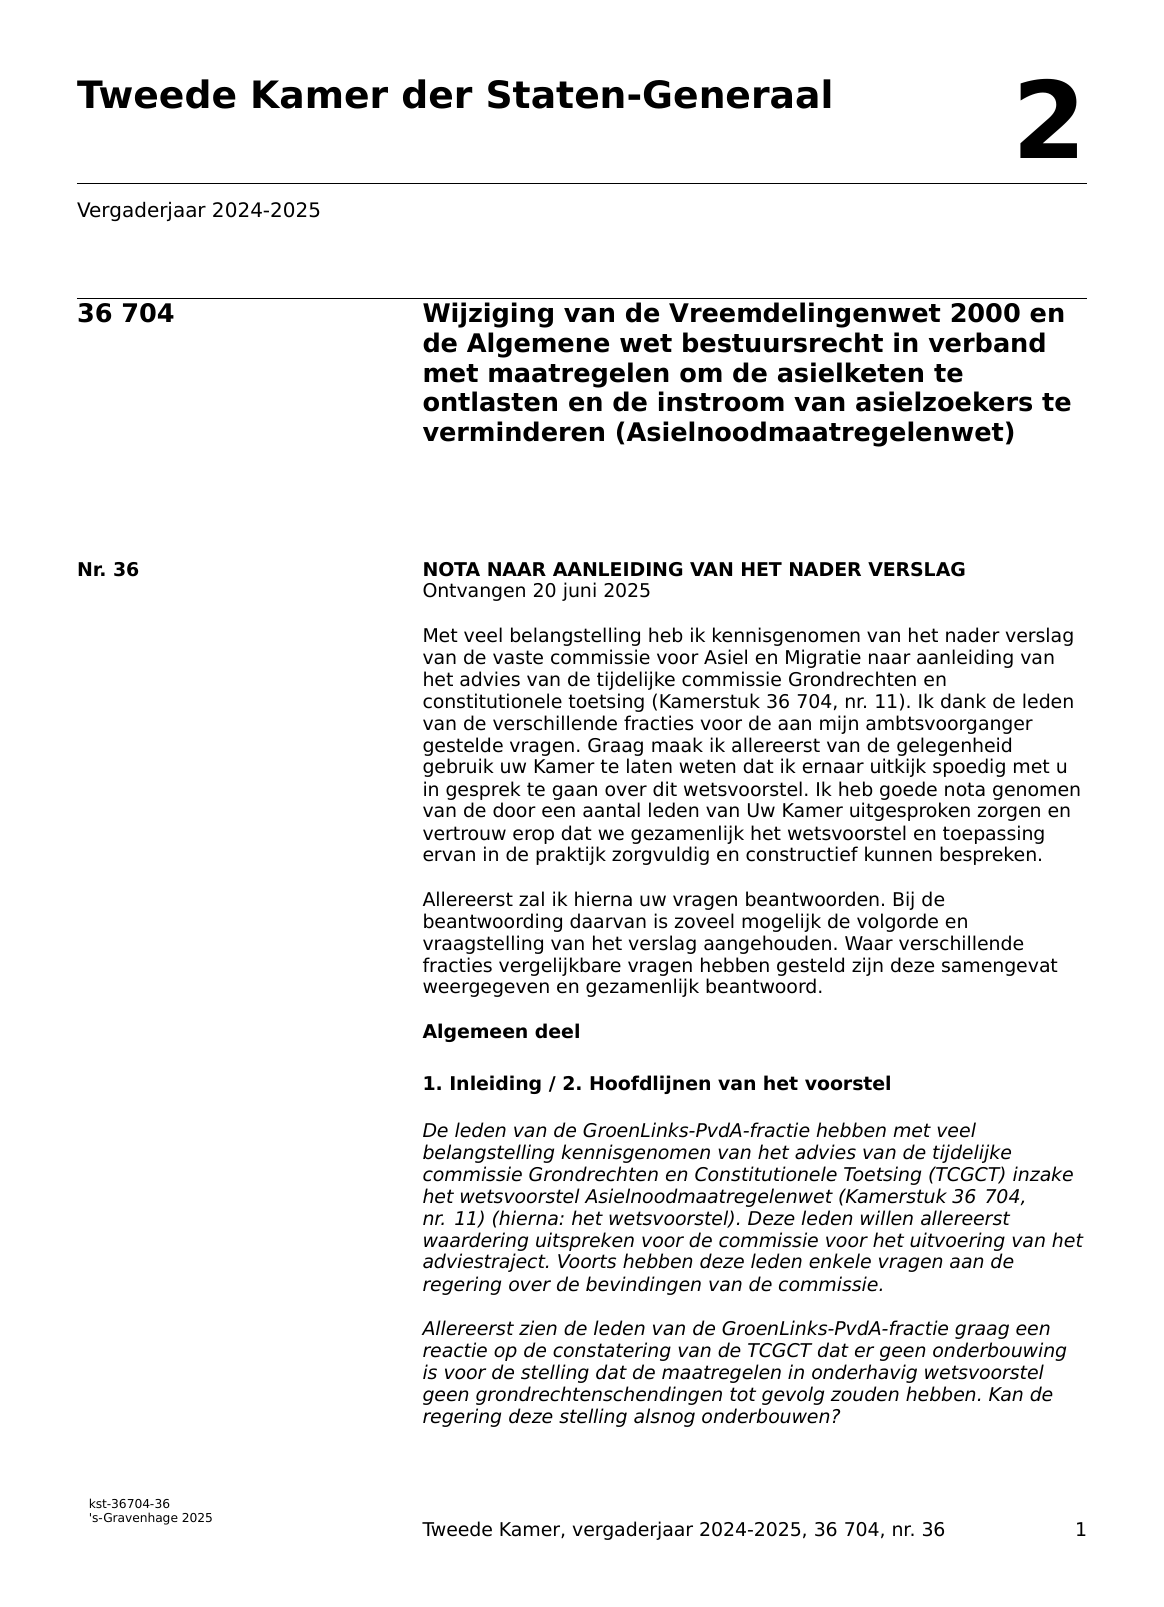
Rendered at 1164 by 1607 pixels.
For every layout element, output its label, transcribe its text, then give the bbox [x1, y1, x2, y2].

table_cell Vergaderjaar 2024-2025 [77, 184, 1087, 298]
text De leden van de GroenLinks-PvdA-fractie hebben met veel belangstelling kennisgenomen van het advies van de tijdelijke commissie Grondrechten en Constitutionele Toetsing (TCGCT) inzake het wetsvoorstel Asielnoodmaatregelenwet (Kamerstuk 36 704, nr. 11) (hierna: het wetsvoorstel). Deze leden willen allereerst waardering uitspreken voor de commissie voor het uitvoering van het adviestraject. Voorts hebben deze leden enkele vragen aan de regering over de bevindingen van de commissie. [422, 1119, 1087, 1295]
table_header Tweede Kamer der Staten-Generaal [77, 59, 886, 183]
subtitle 1. Inleiding / 2. Hoofdlijnen van het voorstel [422, 1073, 1087, 1094]
text Ontvangen 20 juni 2025 [422, 580, 1087, 602]
text Met veel belangstelling heb ik kennisgenomen van het nader verslag van de vaste commissie voor Asiel en Migratie naar aanleiding van het advies van de tijdelijke commissie Grondrechten en constitutionele toetsing (Kamerstuk 36 704, nr. 11). Ik dank de leden van de verschillende fracties voor de aan mijn ambtsvoorganger gestelde vragen. Graag maak ik allereerst van de gelegenheid gebruik uw Kamer te laten weten dat ik ernaar uitkijk spoedig met u in gesprek te gaan over dit wetsvoorstel. Ik heb goede nota genomen van de door een aantal leden van Uw Kamer uitgesproken zorgen en vertrouw erop dat we gezamenlijk het wetsvoorstel en toepassing ervan in de praktijk zorgvuldig en constructief kunnen bespreken. [422, 624, 1087, 866]
subtitle 36 704 Wijziging van de Vreemdelingenwet 2000 en de Algemene wet bestuursrecht in verband met maatregelen om de asielketen te ontlasten en de instroom van asielzoekers te verminderen (Asielnoodmaatregelenwet) [77, 299, 1087, 447]
text Allereerst zien de leden van de GroenLinks-PvdA-fractie graag een reactie op de constatering van de TCGCT dat er geen onderbouwing is voor de stelling dat de maatregelen in onderhavig wetsvoorstel geen grondrechtenschendingen tot gevolg zouden hebben. Kan de regering deze stelling alsnog onderbouwen? [422, 1318, 1087, 1427]
text kst-36704-36 [88, 1497, 323, 1511]
text 's-Gravenhage 2025 [88, 1511, 323, 1525]
text Allereerst zal ik hierna uw vragen beantwoorden. Bij de beantwoording daarvan is zoveel mogelijk de volgorde en vraagstelling van het verslag aangehouden. Waar verschillende fracties vergelijkbare vragen hebben gesteld zijn deze samengevat weergegeven en gezamenlijk beantwoord. [422, 888, 1087, 998]
subtitle Nr. 36 NOTA NAAR AANLEIDING VAN HET NADER VERSLAG [77, 558, 1087, 580]
subtitle Algemeen deel [422, 1021, 1087, 1043]
table_header 2 [886, 59, 1087, 183]
